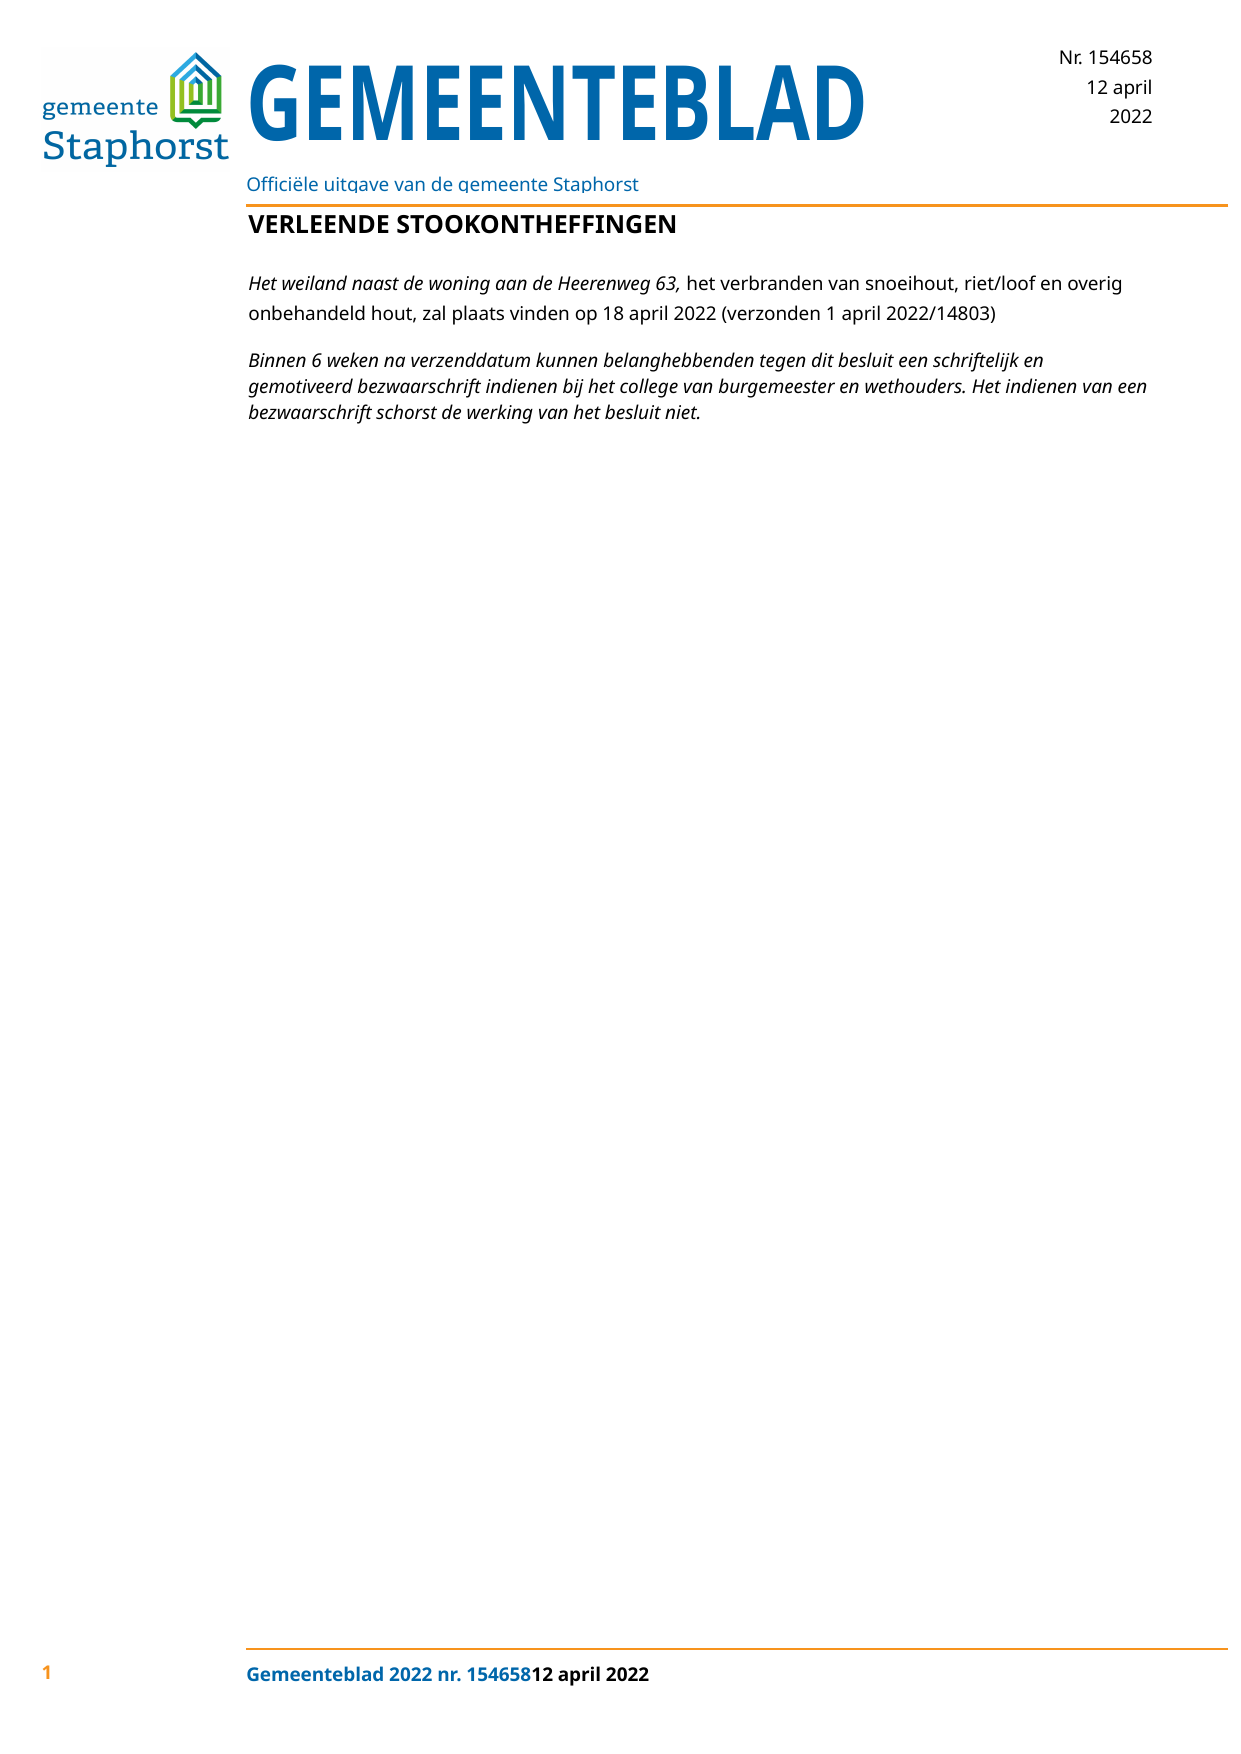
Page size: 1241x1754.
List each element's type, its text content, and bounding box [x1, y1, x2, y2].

picture [41, 47, 231, 172]
text VERLEENDE STOOKONTHEFFINGEN [248, 207, 1152, 241]
text Binnen 6 weken na verzenddatum kunnen belanghebbenden tegen dit besluit een schriftelijk en gemotiveerd bezwaarschrift indienen bij het college van burgemeester en wethouders. Het indienen van een bezwaarschrift schorst de werking van het besluit niet. [248, 348, 1152, 425]
text Het weiland naast de woning aan de Heerenweg 63, het verbranden van snoeihout, riet/loof en overig onbehandeld hout, zal plaats vinden op 18 april 2022 (verzonden 1 april 2022/14803) [248, 270, 1152, 326]
